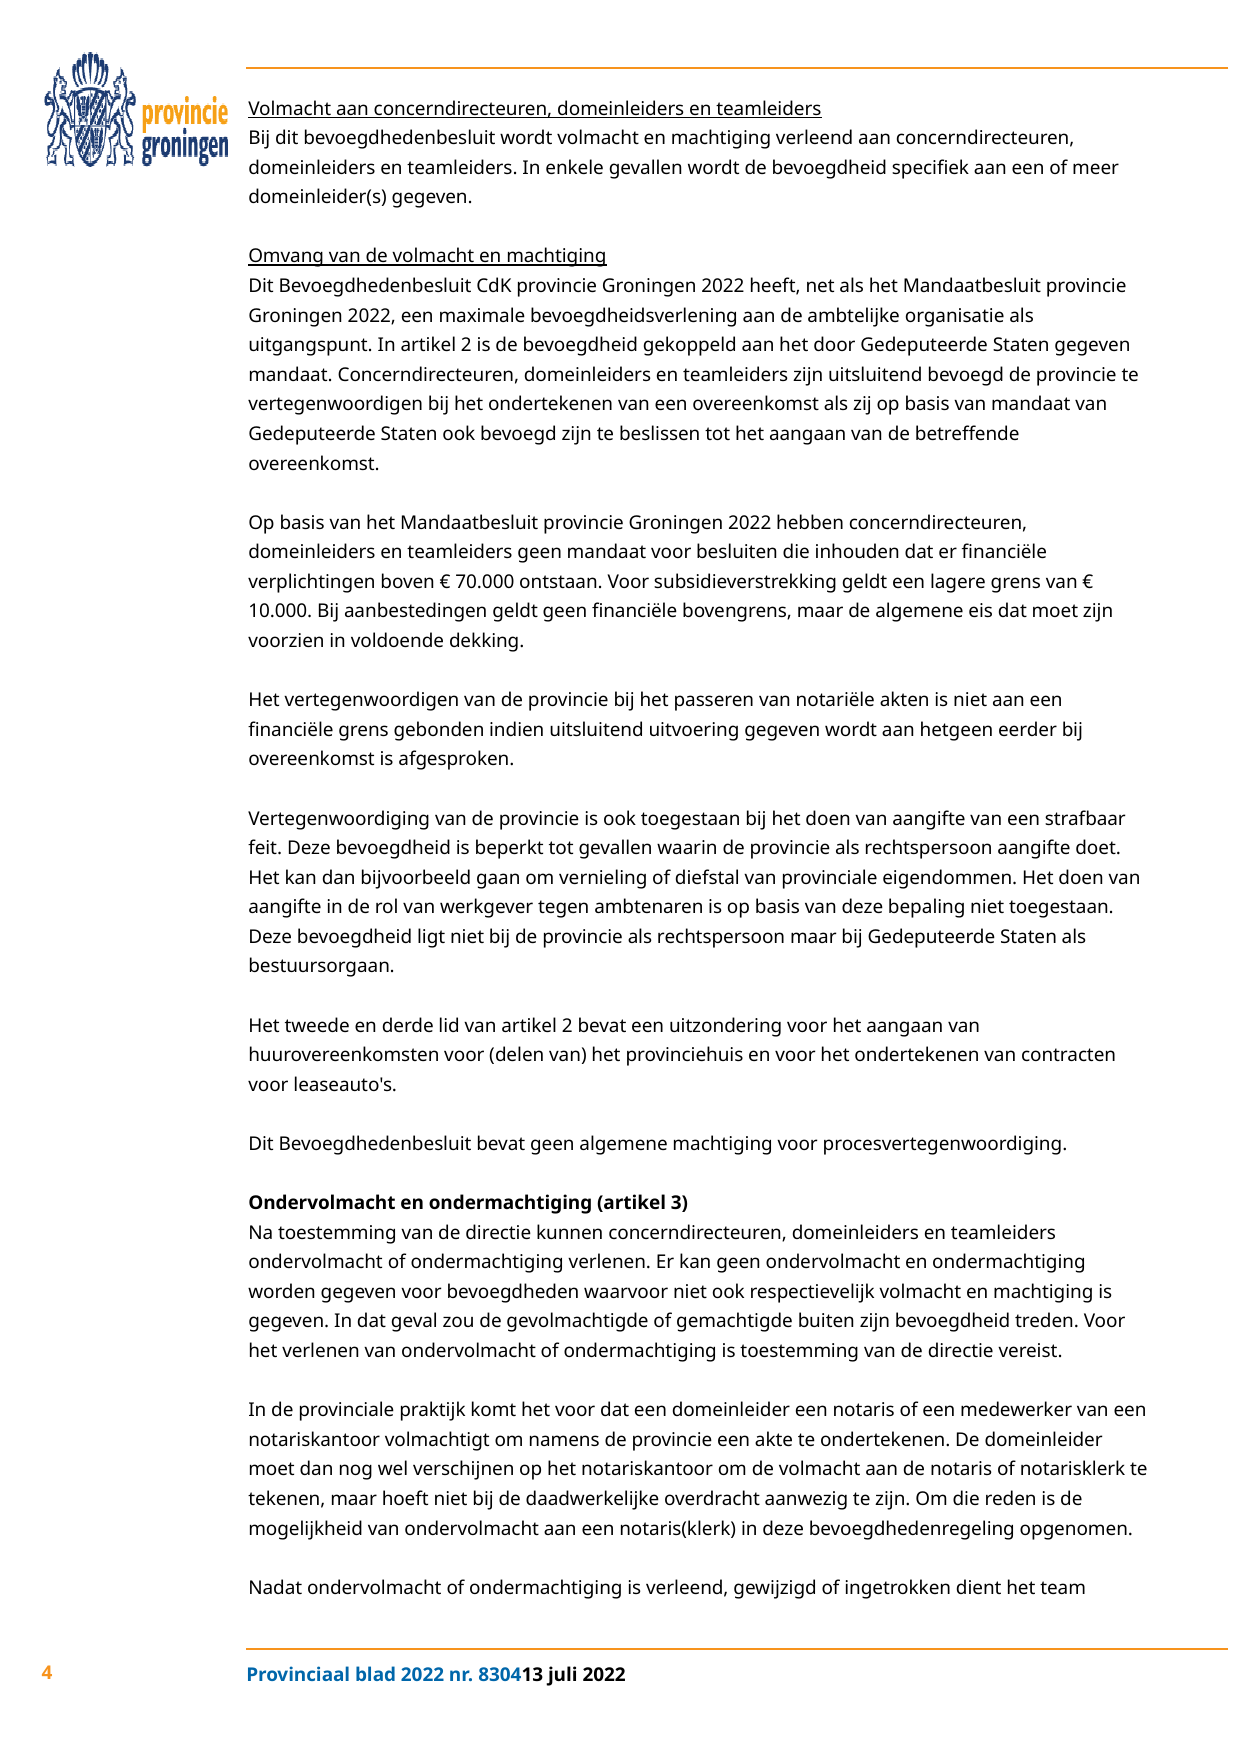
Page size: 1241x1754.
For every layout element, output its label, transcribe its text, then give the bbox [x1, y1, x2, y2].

text Dit Bevoegdhedenbesluit CdK provincie Groningen 2022 heeft, net als het Mandaatbesluit provincie Groningen 2022, een maximale bevoegdheidsverlening aan de ambtelijke organisatie als uitgangspunt. In artikel 2 is de bevoegdheid gekoppeld aan het door Gedeputeerde Staten gegeven mandaat. Concerndirecteuren, domeinleiders en teamleiders zijn uitsluitend bevoegd de provincie te vertegenwoordigen bij het ondertekenen van een overeenkomst als zij op basis van mandaat van Gedeputeerde Staten ook bevoegd zijn te beslissen tot het aangaan van de betreffende overeenkomst. [248, 272, 1152, 476]
text In de provinciale praktijk komt het voor dat een domeinleider een notaris of een medewerker van een notariskantoor volmachtigt om namens de provincie een akte te ondertekenen. De domeinleider moet dan nog wel verschijnen op het notariskantoor om de volmacht aan de notaris of notarisklerk te tekenen, maar hoeft niet bij de daadwerkelijke overdracht aanwezig te zijn. Om die reden is de mogelijkheid van ondervolmacht aan een notaris(klerk) in deze bevoegdhedenregeling opgenomen. [248, 1396, 1152, 1541]
text Volmacht aan concerndirecteuren, domeinleiders en teamleiders [248, 95, 1152, 121]
text Na toestemming van de directie kunnen concerndirecteuren, domeinleiders en teamleiders ondervolmacht of ondermachtiging verlenen. Er kan geen ondervolmacht en ondermachtiging worden gegeven voor bevoegdheden waarvoor niet ook respectievelijk volmacht en machtiging is gegeven. In dat geval zou de gevolmachtigde of gemachtigde buiten zijn bevoegdheid treden. Voor het verlenen van ondervolmacht of ondermachtiging is toestemming van de directie vereist. [248, 1219, 1152, 1363]
text Nadat ondervolmacht of ondermachtiging is verleend, gewijzigd of ingetrokken dient het team [248, 1574, 1152, 1600]
text Op basis van het Mandaatbesluit provincie Groningen 2022 hebben concerndirecteuren, domeinleiders en teamleiders geen mandaat voor besluiten die inhouden dat er financiële verplichtingen boven € 70.000 ontstaan. Voor subsidieverstrekking geldt een lagere grens van € 10.000. Bij aanbestedingen geldt geen financiële bovengrens, maar de algemene eis dat moet zijn voorzien in voldoende dekking. [248, 509, 1152, 653]
text Omvang van de volmacht en machtiging [248, 243, 1152, 268]
text Ondervolmacht en ondermachtiging (artikel 3) [248, 1189, 1152, 1215]
text Vertegenwoordiging van de provincie is ook toegestaan bij het doen van aangifte van een strafbaar feit. Deze bevoegdheid is beperkt tot gevallen waarin de provincie als rechtspersoon aangifte doet. Het kan dan bijvoorbeeld gaan om vernieling of diefstal van provinciale eigendommen. Het doen van aangifte in de rol van werkgever tegen ambtenaren is op basis van deze bepaling niet toegestaan. Deze bevoegdheid ligt niet bij de provincie als rechtspersoon maar bij Gedeputeerde Staten als bestuursorgaan. [248, 805, 1152, 978]
text Het vertegenwoordigen van de provincie bij het passeren van notariële akten is niet aan een financiële grens gebonden indien uitsluitend uitvoering gegeven wordt aan hetgeen eerder bij overeenkomst is afgesproken. [248, 686, 1152, 771]
text Dit Bevoegdhedenbesluit bevat geen algemene machtiging voor procesvertegenwoordiging. [248, 1130, 1152, 1156]
text Het tweede en derde lid van artikel 2 bevat een uitzondering voor het aangaan van huurovereenkomsten voor (delen van) het provinciehuis en voor het ondertekenen van contracten voor leaseauto's. [248, 1012, 1152, 1097]
text Bij dit bevoegdhedenbesluit wordt volmacht en machtiging verleend aan concerndirecteuren, domeinleiders en teamleiders. In enkele gevallen wordt de bevoegdheid specifiek aan een of meer domeinleider(s) gegeven. [248, 124, 1152, 209]
picture [41, 47, 231, 172]
